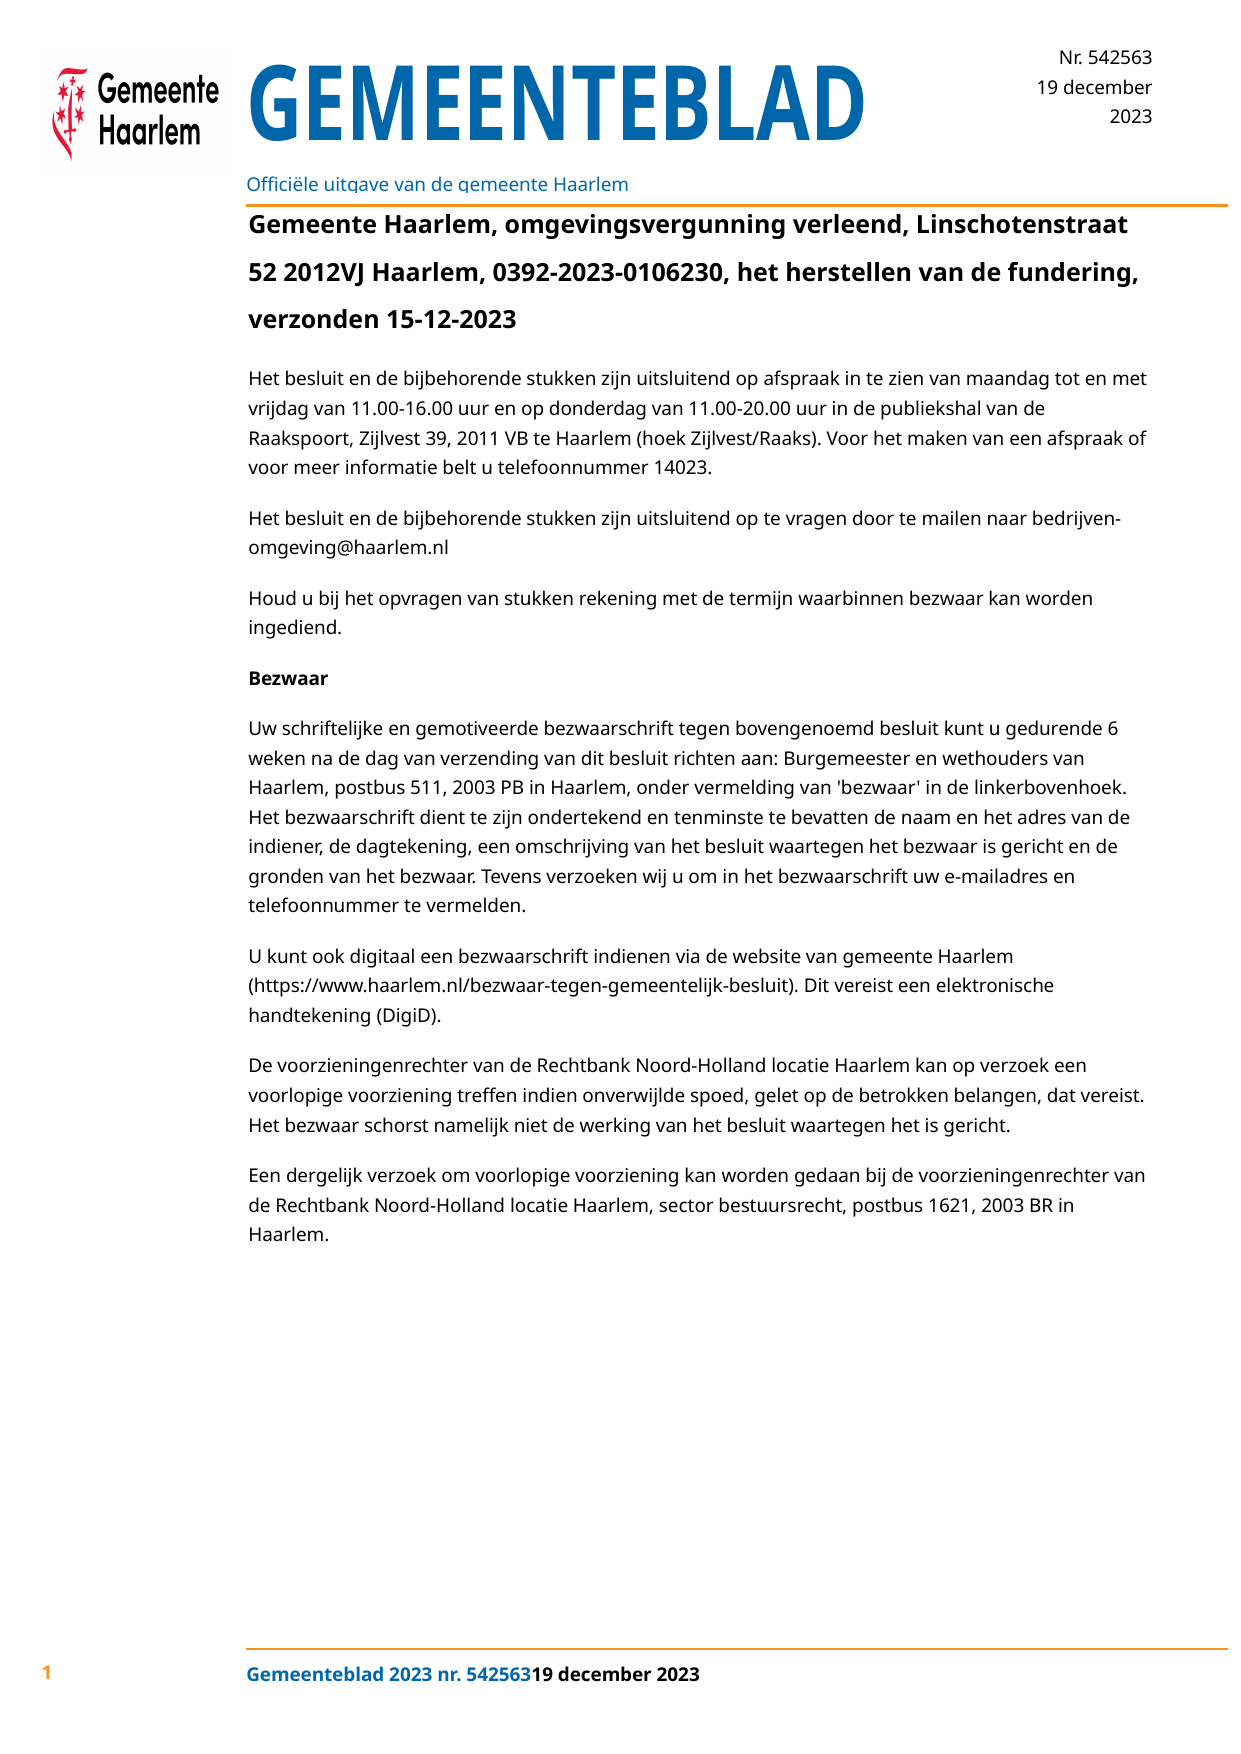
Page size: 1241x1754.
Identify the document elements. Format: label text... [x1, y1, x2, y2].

text De voorzieningenrechter van de Rechtbank Noord-Holland locatie Haarlem kan op verzoek een voorlopige voorziening treffen indien onverwijlde spoed, gelet op de betrokken belangen, dat vereist. Het bezwaar schorst namelijk niet de werking van het besluit waartegen het is gericht. [248, 1053, 1152, 1137]
text Uw schriftelijke en gemotiveerde bezwaarschrift tegen bovengenoemd besluit kunt u gedurende 6 weken na de dag van verzending van dit besluit richten aan: Burgemeester en wethouders van Haarlem, postbus 511, 2003 PB in Haarlem, onder vermelding van 'bezwaar' in de linkerbovenhoek. Het bezwaarschrift dient te zijn ondertekend en tenminste te bevatten de naam en het adres van de indiener, de dagtekening, een omschrijving van het besluit waartegen het bezwaar is gericht en de gronden van het bezwaar. Tevens verzoeken wij u om in het bezwaarschrift uw e-mailadres en telefoonnummer te vermelden. [248, 715, 1152, 918]
text Het besluit en de bijbehorende stukken zijn uitsluitend op afspraak in te zien van maandag tot en met vrijdag van 11.00-16.00 uur en op donderdag van 11.00-20.00 uur in de publiekshal van de Raakspoort, Zijlvest 39, 2011 VB te Haarlem (hoek Zijlvest/Raaks). Voor het maken van een afspraak of voor meer informatie belt u telefoonnummer 14023. [248, 366, 1152, 480]
text Een dergelijk verzoek om voorlopige voorziening kan worden gedaan bij de voorzieningenrechter van de Rechtbank Noord-Holland locatie Haarlem, sector bestuursrecht, postbus 1621, 2003 BR in Haarlem. [248, 1162, 1152, 1247]
text Houd u bij het opvragen van stukken rekening met de termijn waarbinnen bezwaar kan worden ingediend. [248, 585, 1152, 640]
text U kunt ook digitaal een bezwaarschrift indienen via de website van gemeente Haarlem (https://www.haarlem.nl/bezwaar-tegen-gemeentelijk-besluit). Dit vereist een elektronische handtekening (DigiD). [248, 943, 1152, 1028]
text Gemeente Haarlem, omgevingsvergunning verleend, Linschotenstraat 52 2012VJ Haarlem, 0392-2023-0106230, het herstellen van de fundering, verzonden 15-12-2023 [248, 207, 1152, 336]
picture [41, 47, 231, 172]
text Bezwaar [248, 665, 1152, 690]
text Het besluit en de bijbehorende stukken zijn uitsluitend op te vragen door te mailen naar bedrijven-omgeving@haarlem.nl [248, 505, 1152, 560]
